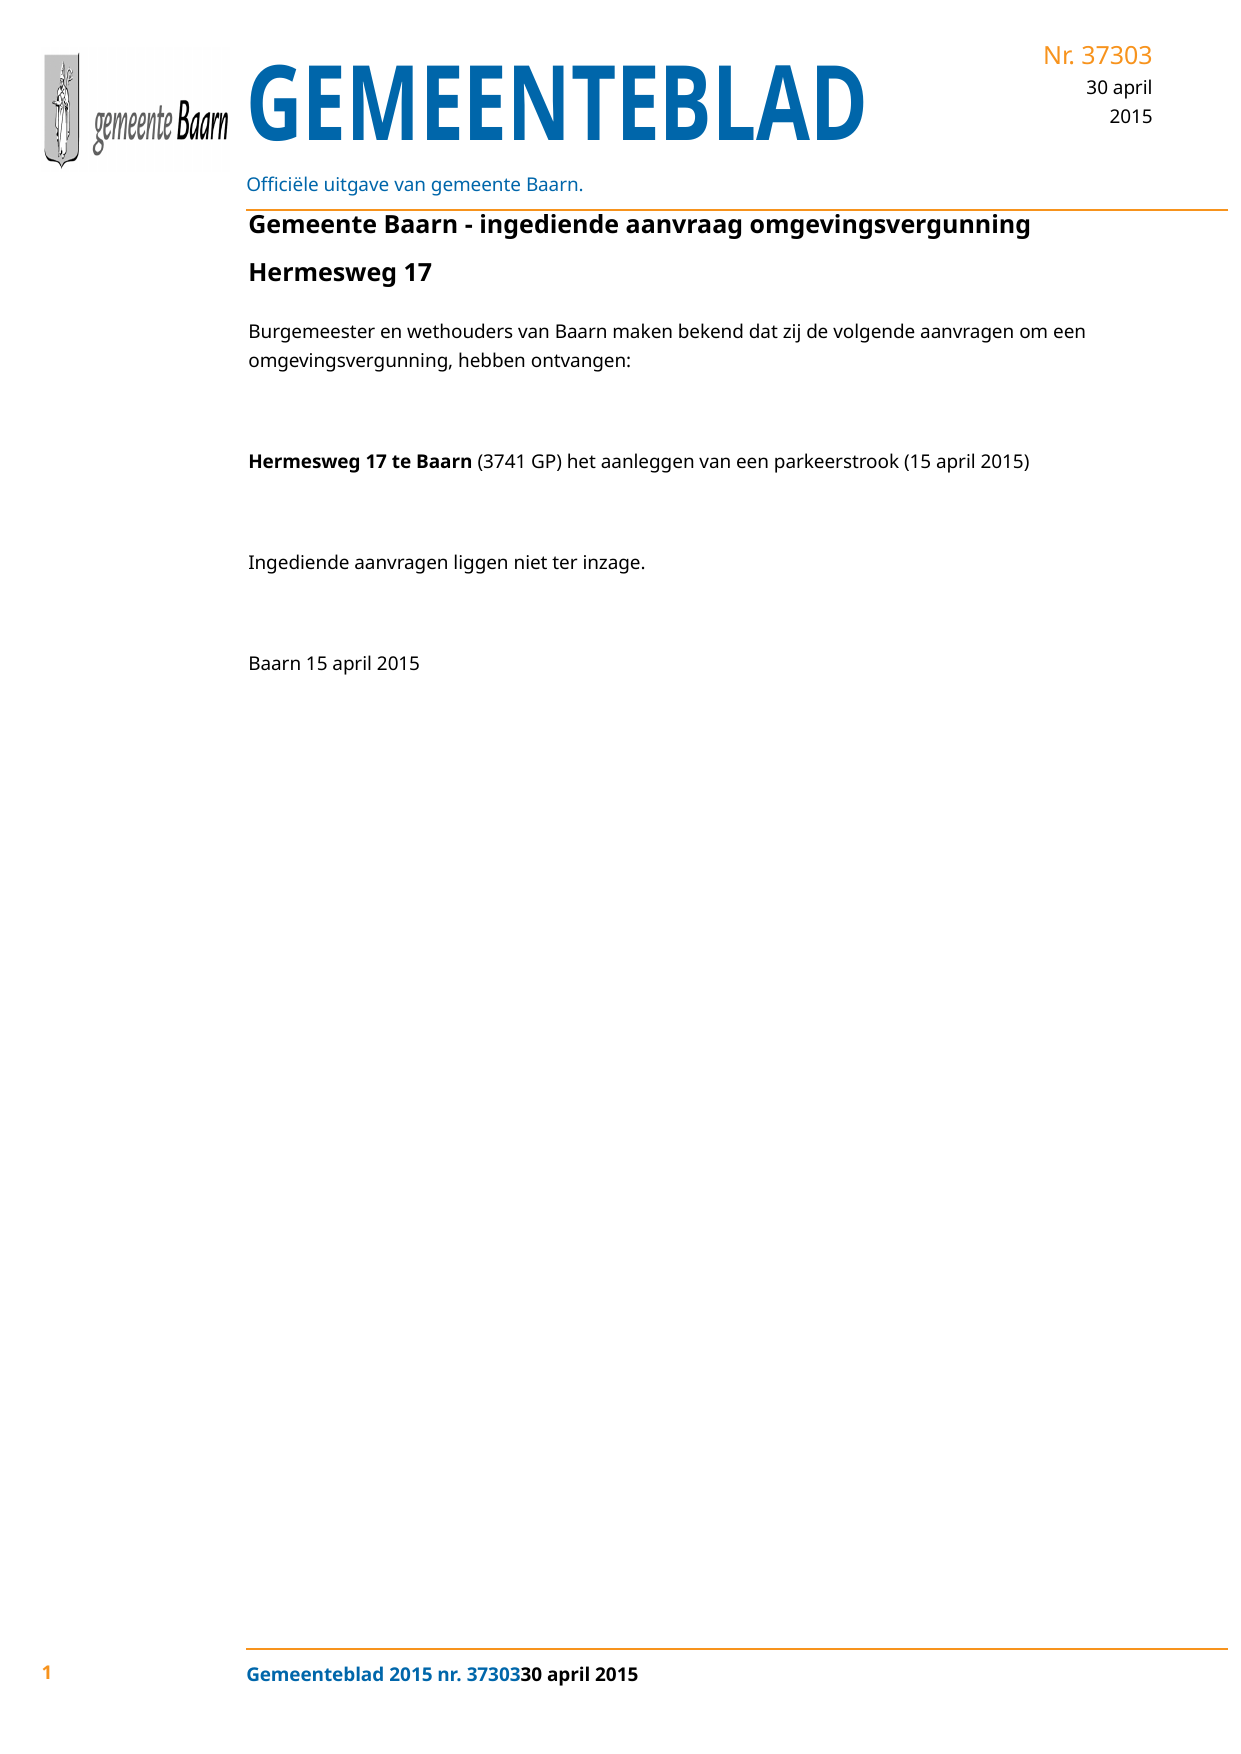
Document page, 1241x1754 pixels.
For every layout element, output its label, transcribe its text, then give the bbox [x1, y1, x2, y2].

text Baarn 15 april 2015 [248, 650, 1152, 676]
text Gemeente Baarn - ingediende aanvraag omgevingsvergunning Hermesweg 17 [248, 211, 1152, 288]
text Ingediende aanvragen liggen niet ter inzage. [248, 549, 1152, 575]
picture [41, 47, 231, 172]
text Burgemeester en wethouders van Baarn maken bekend dat zij de volgende aanvragen om een omgevingsvergunning, hebben ontvangen: [248, 318, 1152, 373]
text Hermesweg 17 te Baarn (3741 GP) het aanleggen van een parkeerstrook (15 april 2015) [248, 448, 1152, 474]
